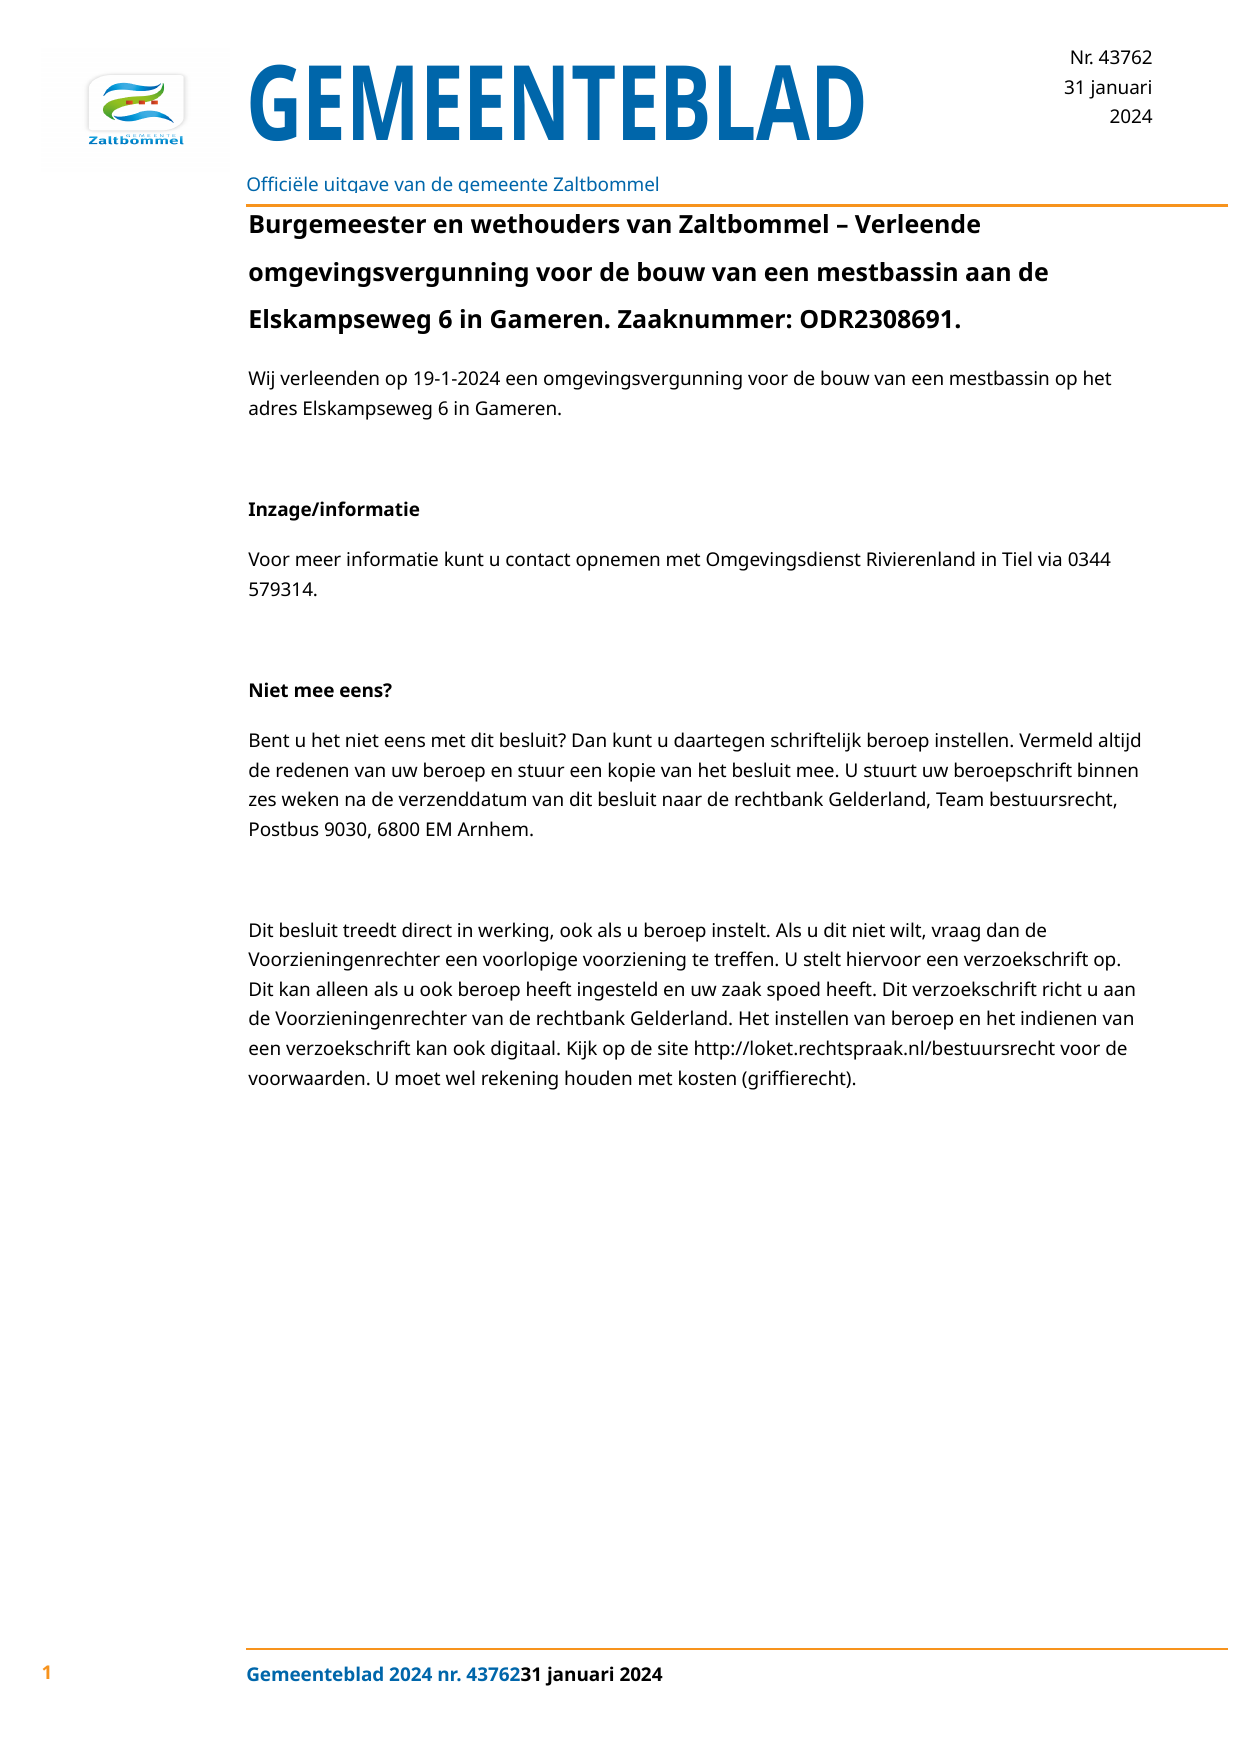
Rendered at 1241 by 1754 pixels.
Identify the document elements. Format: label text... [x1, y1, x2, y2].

text Niet mee eens? [248, 677, 1152, 702]
text Inzage/informatie [248, 496, 1152, 522]
text Dit besluit treedt direct in werking, ook als u beroep instelt. Als u dit niet wilt, vraag dan de Voorzieningenrechter een voorlopige voorziening te treffen. U stelt hiervoor een verzoekschrift op. Dit kan alleen als u ook beroep heeft ingesteld en uw zaak spoed heeft. Dit verzoekschrift richt u aan de Voorzieningenrechter van de rechtbank Gelderland. Het instellen van beroep en het indienen van een verzoekschrift kan ook digitaal. Kijk op de site http://loket.rechtspraak.nl/bestuursrecht voor de voorwaarden. U moet wel rekening houden met kosten (griffierecht). [248, 917, 1152, 1090]
picture [41, 47, 231, 172]
text Wij verleenden op 19-1-2024 een omgevingsvergunning voor de bouw van een mestbassin op het adres Elskampseweg 6 in Gameren. [248, 366, 1152, 421]
text Voor meer informatie kunt u contact opnemen met Omgevingsdienst Rivierenland in Tiel via 0344 579314. [248, 546, 1152, 602]
text Bent u het niet eens met dit besluit? Dan kunt u daartegen schriftelijk beroep instellen. Vermeld altijd de redenen van uw beroep en stuur een kopie van het besluit mee. U stuurt uw beroepschrift binnen zes weken na de verzenddatum van dit besluit naar de rechtbank Gelderland, Team bestuursrecht, Postbus 9030, 6800 EM Arnhem. [248, 727, 1152, 842]
text Burgemeester en wethouders van Zaltbommel – Verleende omgevingsvergunning voor de bouw van een mestbassin aan de Elskampseweg 6 in Gameren. Zaaknummer: ODR2308691. [248, 207, 1152, 336]
